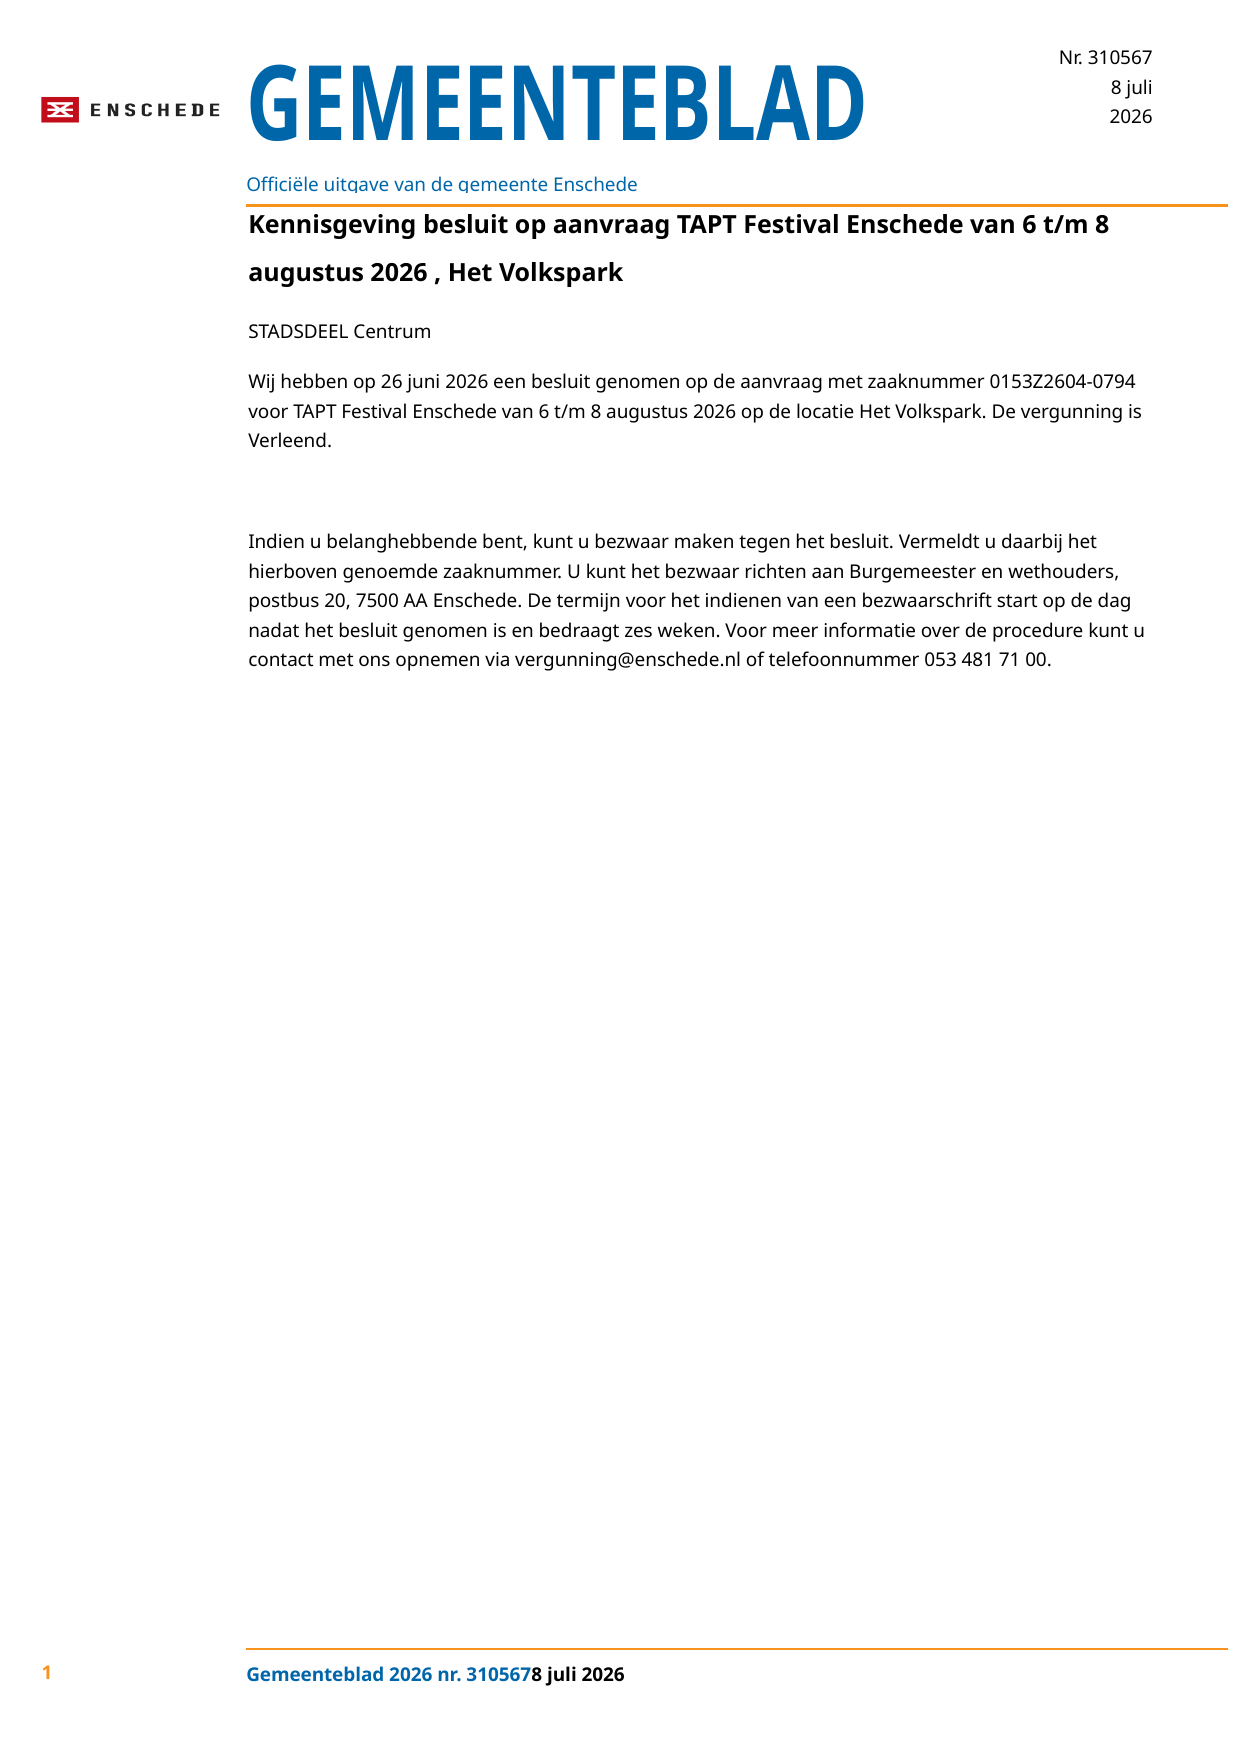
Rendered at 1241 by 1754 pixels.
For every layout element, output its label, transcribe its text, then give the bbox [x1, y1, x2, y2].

text Kennisgeving besluit op aanvraag TAPT Festival Enschede van 6 t/m 8 augustus 2026 , Het Volkspark [248, 207, 1152, 288]
text Indien u belanghebbende bent, kunt u bezwaar maken tegen het besluit. Vermeldt u daarbij het hierboven genoemde zaaknummer. U kunt het bezwaar richten aan Burgemeester en wethouders, postbus 20, 7500 AA Enschede. De termijn voor het indienen van een bezwaarschrift start op de dag nadat het besluit genomen is en bedraagt zes weken. Voor meer informatie over de procedure kunt u contact met ons opnemen via vergunning@enschede.nl of telefoonnummer 053 481 71 00. [248, 528, 1152, 672]
text STADSDEEL Centrum [248, 318, 1152, 344]
text Wij hebben op 26 juni 2026 een besluit genomen op de aanvraag met zaaknummer 0153Z2604-0794 voor TAPT Festival Enschede van 6 t/m 8 augustus 2026 op de locatie Het Volkspark. De vergunning is Verleend. [248, 368, 1152, 453]
picture [41, 47, 231, 172]
